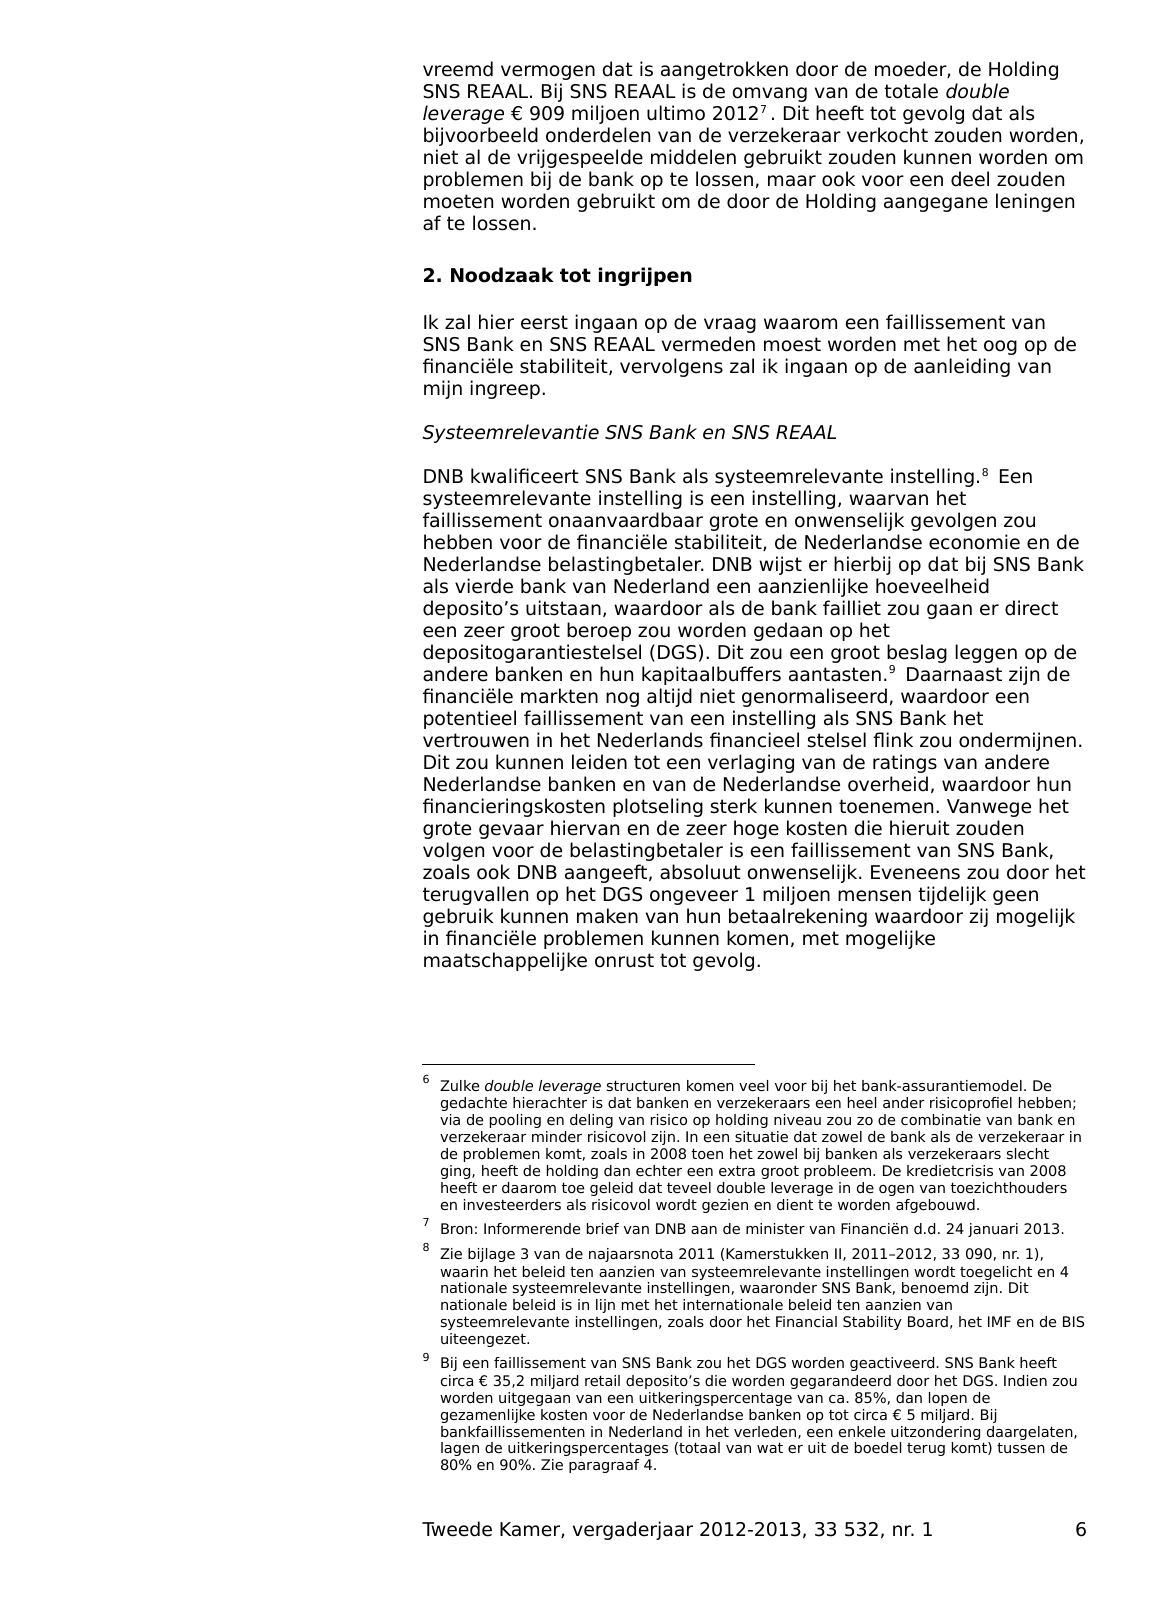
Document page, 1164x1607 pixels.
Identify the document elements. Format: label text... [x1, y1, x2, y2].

text Bron: Informerende brief van DNB aan de minister van Financiën d.d. 24 januari 2013. [422, 1217, 1087, 1239]
text Zie bijlage 3 van de najaarsnota 2011 (Kamerstukken II, 2011–2012, 33 090, nr. 1), waarin het beleid ten aanzien van systeemrelevante instellingen wordt toegelicht en 4 nationale systeemrelevante instellingen, waaronder SNS Bank, benoemd zijn. Dit nationale beleid is in lijn met het internationale beleid ten aanzien van systeemrelevante instellingen, zoals door het Financial Stability Board, het IMF en de BIS uiteengezet. [422, 1242, 1087, 1348]
text Ik zal hier eerst ingaan op de vraag waarom een faillissement van SNS Bank en SNS REAAL vermeden moest worden met het oog op de financiële stabiliteit, vervolgens zal ik ingaan op de aanleiding van mijn ingreep. [422, 312, 1087, 400]
text Bij een faillissement van SNS Bank zou het DGS worden geactiveerd. SNS Bank heeft circa € 35,2 miljard retail deposito’s die worden gegarandeerd door het DGS. Indien zou worden uitgegaan van een uitkeringspercentage van ca. 85%, dan lopen de gezamenlijke kosten voor de Nederlandse banken op tot circa € 5 miljard. Bij bankfaillissementen in Nederland in het verleden, een enkele uitzondering daargelaten, lagen de uitkeringspercentages (totaal van wat er uit de boedel terug komt) tussen de 80% en 90%. Zie paragraaf 4. [422, 1351, 1087, 1474]
text Zulke double leverage structuren komen veel voor bij het bank-assurantiemodel. De gedachte hierachter is dat banken en verzekeraars een heel ander risicoprofiel hebben; via de pooling en deling van risico op holding niveau zou zo de combinatie van bank en verzekeraar minder risicovol zijn. In een situatie dat zowel de bank als de verzekeraar in de problemen komt, zoals in 2008 toen het zowel bij banken als verzekeraars slecht ging, heeft de holding dan echter een extra groot probleem. De kredietcrisis van 2008 heeft er daarom toe geleid dat teveel double leverage in de ogen van toezichthouders en investeerders als risicovol wordt gezien en dient te worden afgebouwd. [422, 1073, 1087, 1214]
text vreemd vermogen dat is aangetrokken door de moeder, de Holding SNS REAAL. Bij SNS REAAL is de omvang van de totale double leverage € 909 miljoen ultimo 2012. Dit heeft tot gevolg dat als bijvoorbeeld onderdelen van de verzekeraar verkocht zouden worden, niet al de vrijgespeelde middelen gebruikt zouden kunnen worden om problemen bij de bank op te lossen, maar ook voor een deel zouden moeten worden gebruikt om de door de Holding aangegane leningen af te lossen. [422, 59, 1087, 235]
subtitle 2. Noodzaak tot ingrijpen [422, 265, 1087, 287]
text DNB kwalificeert SNS Bank als systeemrelevante instelling. Een systeemrelevante instelling is een instelling, waarvan het faillissement onaanvaardbaar grote en onwenselijk gevolgen zou hebben voor de financiële stabiliteit, de Nederlandse economie en de Nederlandse belastingbetaler. DNB wijst er hierbij op dat bij SNS Bank als vierde bank van Nederland een aanzienlijke hoeveelheid deposito’s uitstaan, waardoor als de bank failliet zou gaan er direct een zeer groot beroep zou worden gedaan op het depositogarantiestelsel (DGS). Dit zou een groot beslag leggen op de andere banken en hun kapitaalbuffers aantasten. Daarnaast zijn de financiële markten nog altijd niet genormaliseerd, waardoor een potentieel faillissement van een instelling als SNS Bank het vertrouwen in het Nederlands financieel stelsel flink zou ondermijnen. Dit zou kunnen leiden tot een verlaging van de ratings van andere Nederlandse banken en van de Nederlandse overheid, waardoor hun financieringskosten plotseling sterk kunnen toenemen. Vanwege het grote gevaar hiervan en de zeer hoge kosten die hieruit zouden volgen voor de belastingbetaler is een faillissement van SNS Bank, zoals ook DNB aangeeft, absoluut onwenselijk. Eveneens zou door het terugvallen op het DGS ongeveer 1 miljoen mensen tijdelijk geen gebruik kunnen maken van hun betaalrekening waardoor zij mogelijk in financiële problemen kunnen komen, met mogelijke maatschappelijke onrust tot gevolg. [422, 466, 1087, 972]
subtitle Systeemrelevantie SNS Bank en SNS REAAL [422, 422, 1087, 444]
